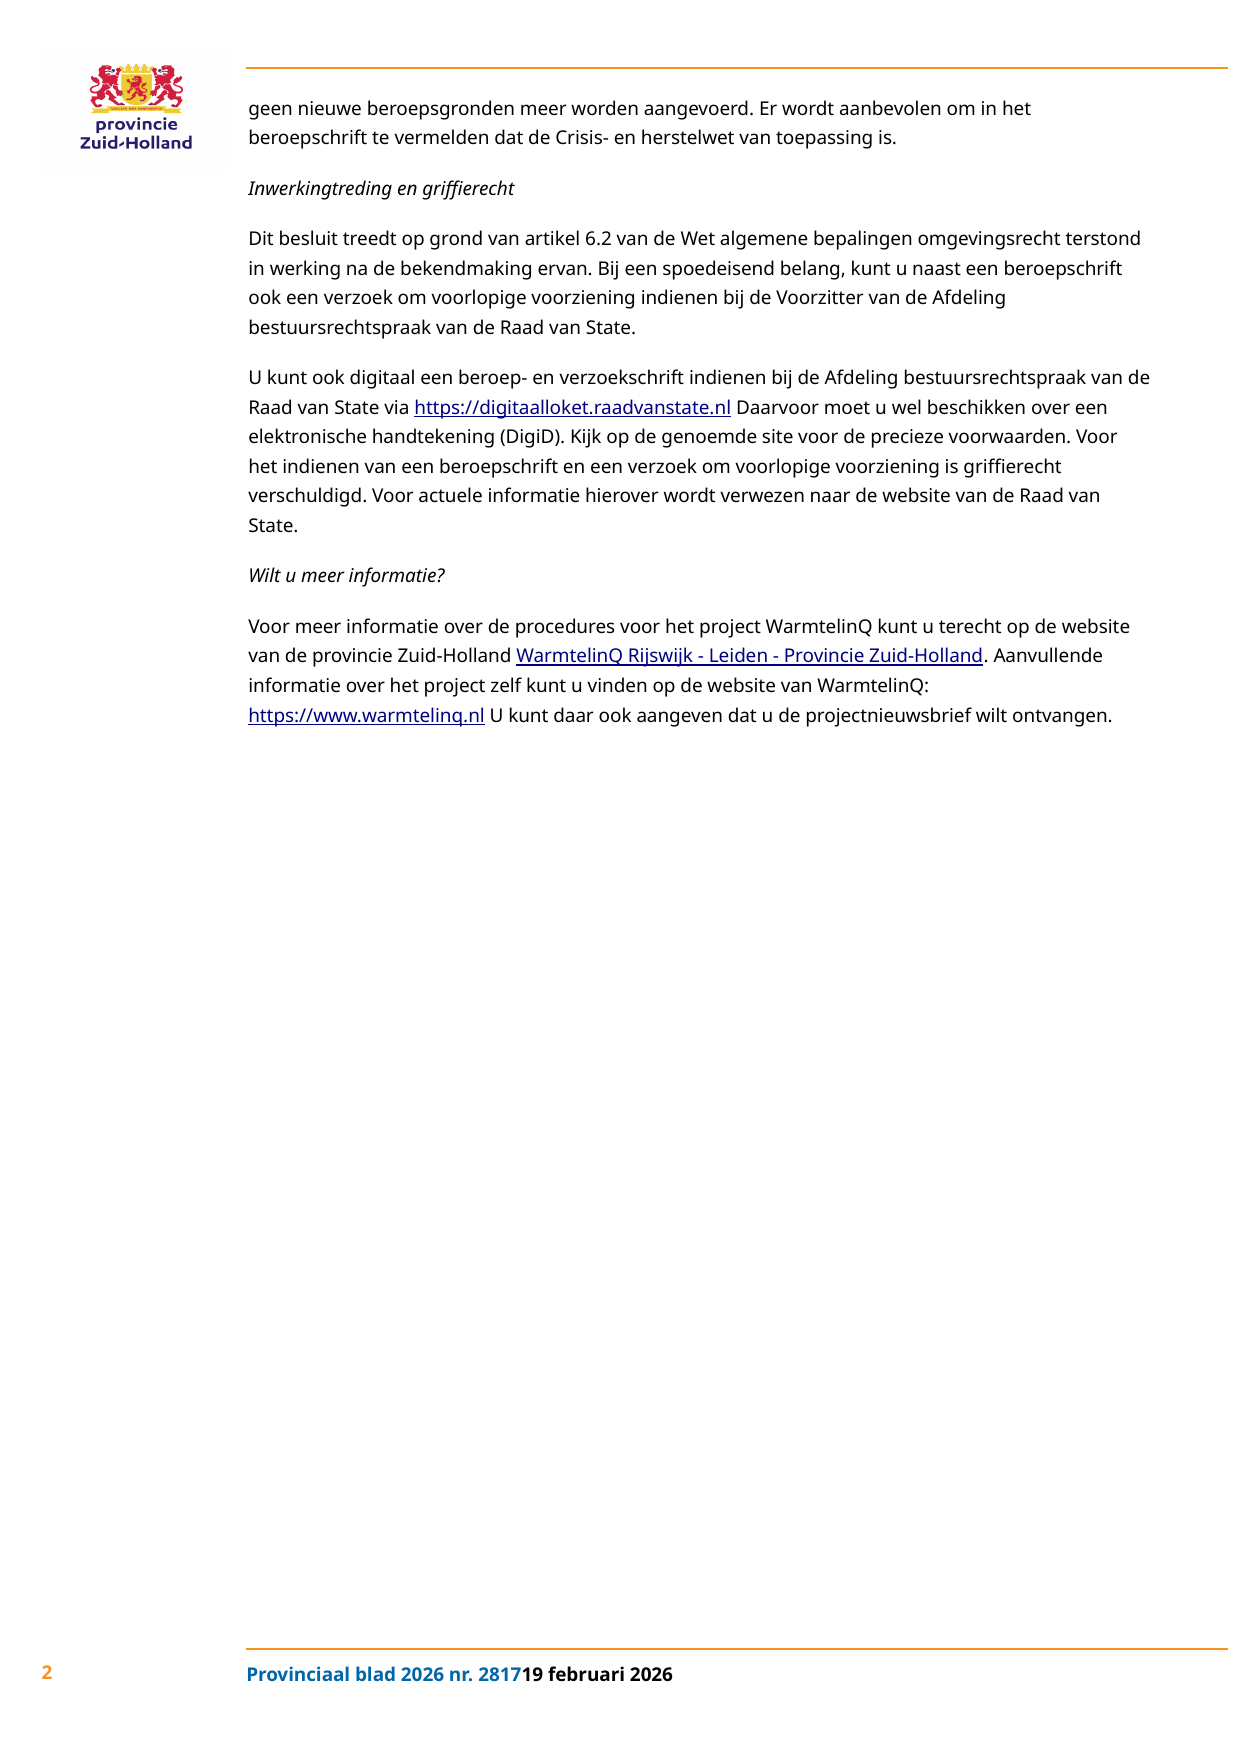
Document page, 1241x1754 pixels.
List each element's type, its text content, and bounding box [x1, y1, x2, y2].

picture [41, 47, 231, 172]
text Wilt u meer informatie? [248, 563, 1152, 588]
text Dit besluit treedt op grond van artikel 6.2 van de Wet algemene bepalingen omgevingsrecht terstond in werking na de bekendmaking ervan. Bij een spoedeisend belang, kunt u naast een beroepschrift ook een verzoek om voorlopige voorziening indienen bij de Voorzitter van de Afdeling bestuursrechtspraak van de Raad van State. [248, 225, 1152, 340]
text geen nieuwe beroepsgronden meer worden aangevoerd. Er wordt aanbevolen om in het beroepschrift te vermelden dat de Crisis- en herstelwet van toepassing is. [248, 95, 1152, 150]
text Inwerkingtreding en griffierecht [248, 175, 1152, 201]
text U kunt ook digitaal een beroep- en verzoekschrift indienen bij de Afdeling bestuursrechtspraak van de Raad van State via https://digitaalloket.raadvanstate.nl Daarvoor moet u wel beschikken over een elektronische handtekening (DigiD). Kijk op de genoemde site voor de precieze voorwaarden. Voor het indienen van een beroepschrift en een verzoek om voorlopige voorziening is griffierecht verschuldigd. Voor actuele informatie hierover wordt verwezen naar de website van de Raad van State. [248, 364, 1152, 538]
text Voor meer informatie over de procedures voor het project WarmtelinQ kunt u terecht op de website van de provincie Zuid-Holland WarmtelinQ Rijswijk - Leiden - Provincie Zuid-Holland. Aanvullende informatie over het project zelf kunt u vinden op de website van WarmtelinQ: https://www.warmtelinq.nl U kunt daar ook aangeven dat u de projectnieuwsbrief wilt ontvangen. [248, 613, 1152, 728]
